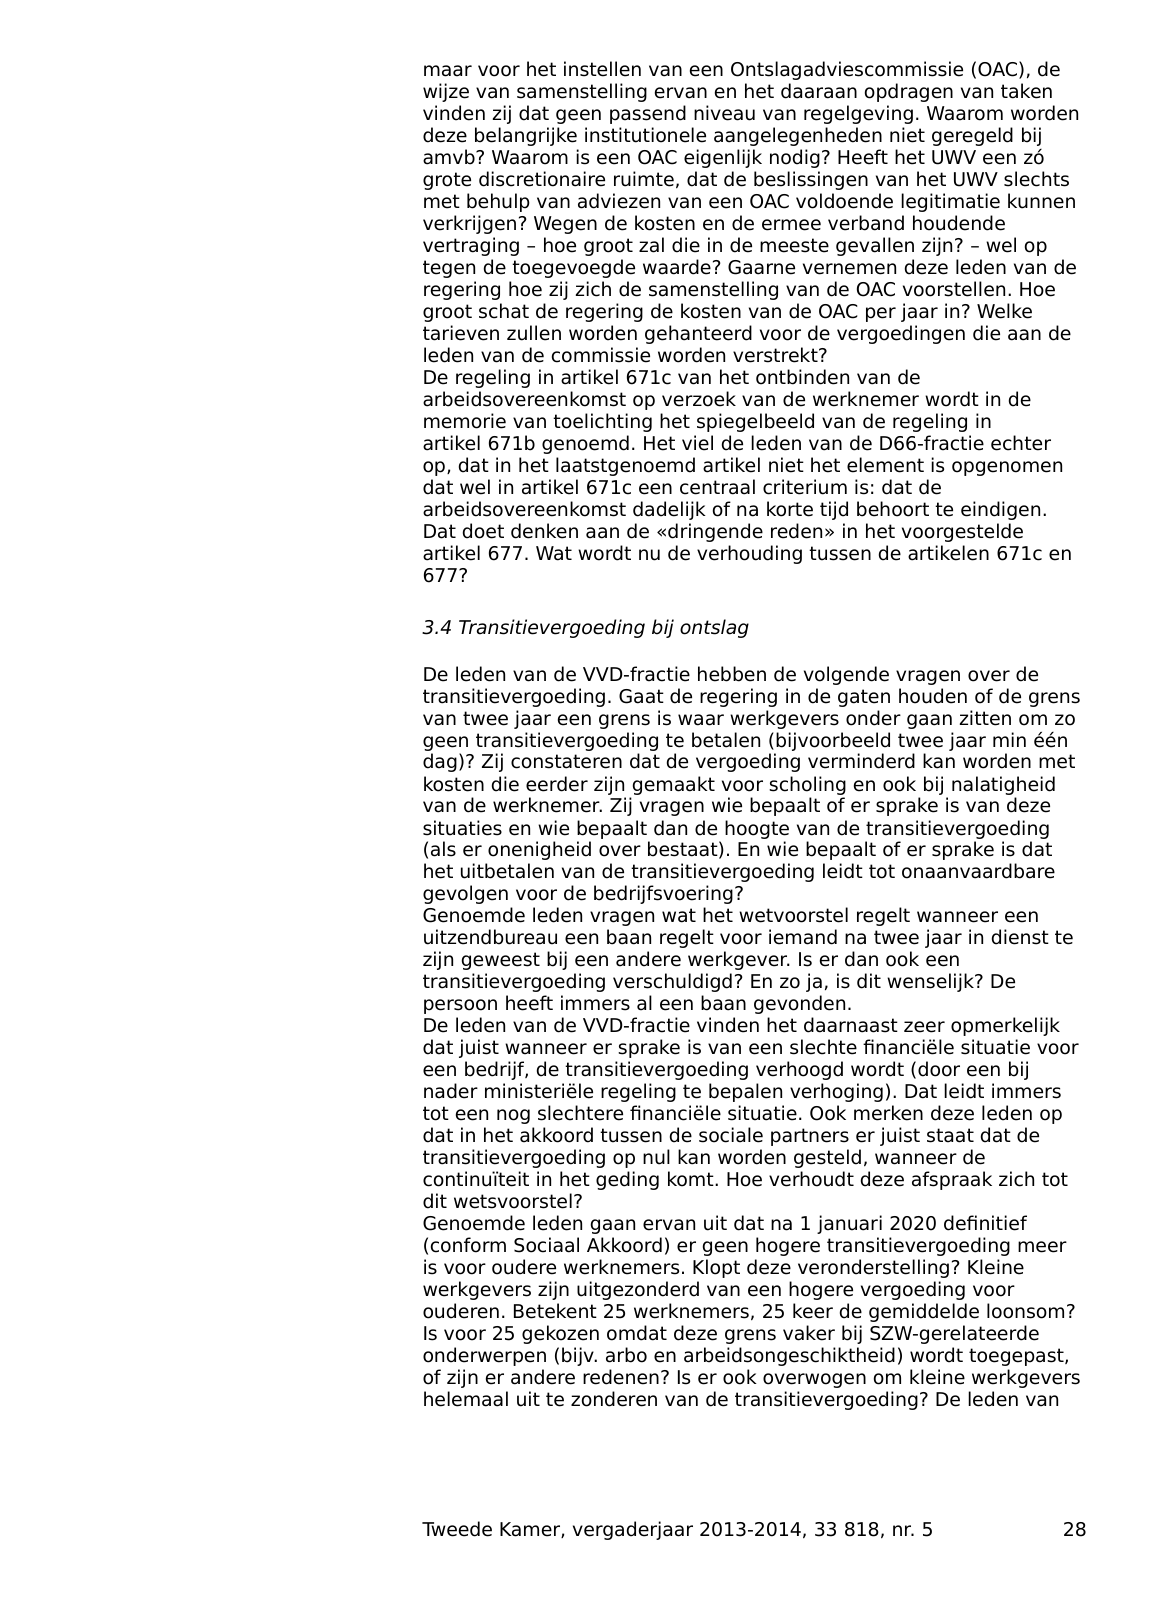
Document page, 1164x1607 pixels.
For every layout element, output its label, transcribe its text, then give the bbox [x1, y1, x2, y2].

text De leden van de VVD-fractie vinden het daarnaast zeer opmerkelijk dat juist wanneer er sprake is van een slechte financiële situatie voor een bedrijf, de transitievergoeding verhoogd wordt (door een bij nader ministeriële regeling te bepalen verhoging). Dat leidt immers tot een nog slechtere financiële situatie. Ook merken deze leden op dat in het akkoord tussen de sociale partners er juist staat dat de transitievergoeding op nul kan worden gesteld, wanneer de continuïteit in het geding komt. Hoe verhoudt deze afspraak zich tot dit wetsvoorstel? [422, 1015, 1087, 1213]
text De leden van de VVD-fractie hebben de volgende vragen over de transitievergoeding. Gaat de regering in de gaten houden of de grens van twee jaar een grens is waar werkgevers onder gaan zitten om zo geen transitievergoeding te betalen (bijvoorbeeld twee jaar min één dag)? Zij constateren dat de vergoeding verminderd kan worden met kosten die eerder zijn gemaakt voor scholing en ook bij nalatigheid van de werknemer. Zij vragen wie bepaalt of er sprake is van deze situaties en wie bepaalt dan de hoogte van de transitievergoeding (als er onenigheid over bestaat). En wie bepaalt of er sprake is dat het uitbetalen van de transitievergoeding leidt tot onaanvaardbare gevolgen voor de bedrijfsvoering? [422, 663, 1087, 905]
subtitle 3.4 Transitievergoeding bij ontslag [422, 617, 1087, 638]
text maar voor het instellen van een Ontslagadviescommissie (OAC), de wijze van samenstelling ervan en het daaraan opdragen van taken vinden zij dat geen passend niveau van regelgeving. Waarom worden deze belangrijke institutionele aangelegenheden niet geregeld bij amvb? Waarom is een OAC eigenlijk nodig? Heeft het UWV een zó grote discretionaire ruimte, dat de beslissingen van het UWV slechts met behulp van adviezen van een OAC voldoende legitimatie kunnen verkrijgen? Wegen de kosten en de ermee verband houdende vertraging – hoe groot zal die in de meeste gevallen zijn? – wel op tegen de toegevoegde waarde? Gaarne vernemen deze leden van de regering hoe zij zich de samenstelling van de OAC voorstellen. Hoe groot schat de regering de kosten van de OAC per jaar in? Welke tarieven zullen worden gehanteerd voor de vergoedingen die aan de leden van de commissie worden verstrekt? [422, 59, 1087, 367]
text Genoemde leden gaan ervan uit dat na 1 januari 2020 definitief (conform Sociaal Akkoord) er geen hogere transitievergoeding meer is voor oudere werknemers. Klopt deze veronderstelling? Kleine werkgevers zijn uitgezonderd van een hogere vergoeding voor ouderen. Betekent 25 werknemers, 25 keer de gemiddelde loonsom? Is voor 25 gekozen omdat deze grens vaker bij SZW-gerelateerde onderwerpen (bijv. arbo en arbeidsongeschiktheid) wordt toegepast, of zijn er andere redenen? Is er ook overwogen om kleine werkgevers helemaal uit te zonderen van de transitievergoeding? De leden van [422, 1213, 1087, 1411]
text De regeling in artikel 671c van het ontbinden van de arbeidsovereenkomst op verzoek van de werknemer wordt in de memorie van toelichting het spiegelbeeld van de regeling in artikel 671b genoemd. Het viel de leden van de D66-fractie echter op, dat in het laatstgenoemd artikel niet het element is opgenomen dat wel in artikel 671c een centraal criterium is: dat de arbeidsovereenkomst dadelijk of na korte tijd behoort te eindigen. Dat doet denken aan de «dringende reden» in het voorgestelde artikel 677. Wat wordt nu de verhouding tussen de artikelen 671c en 677? [422, 367, 1087, 587]
text Genoemde leden vragen wat het wetvoorstel regelt wanneer een uitzendbureau een baan regelt voor iemand na twee jaar in dienst te zijn geweest bij een andere werkgever. Is er dan ook een transitievergoeding verschuldigd? En zo ja, is dit wenselijk? De persoon heeft immers al een baan gevonden. [422, 905, 1087, 1015]
